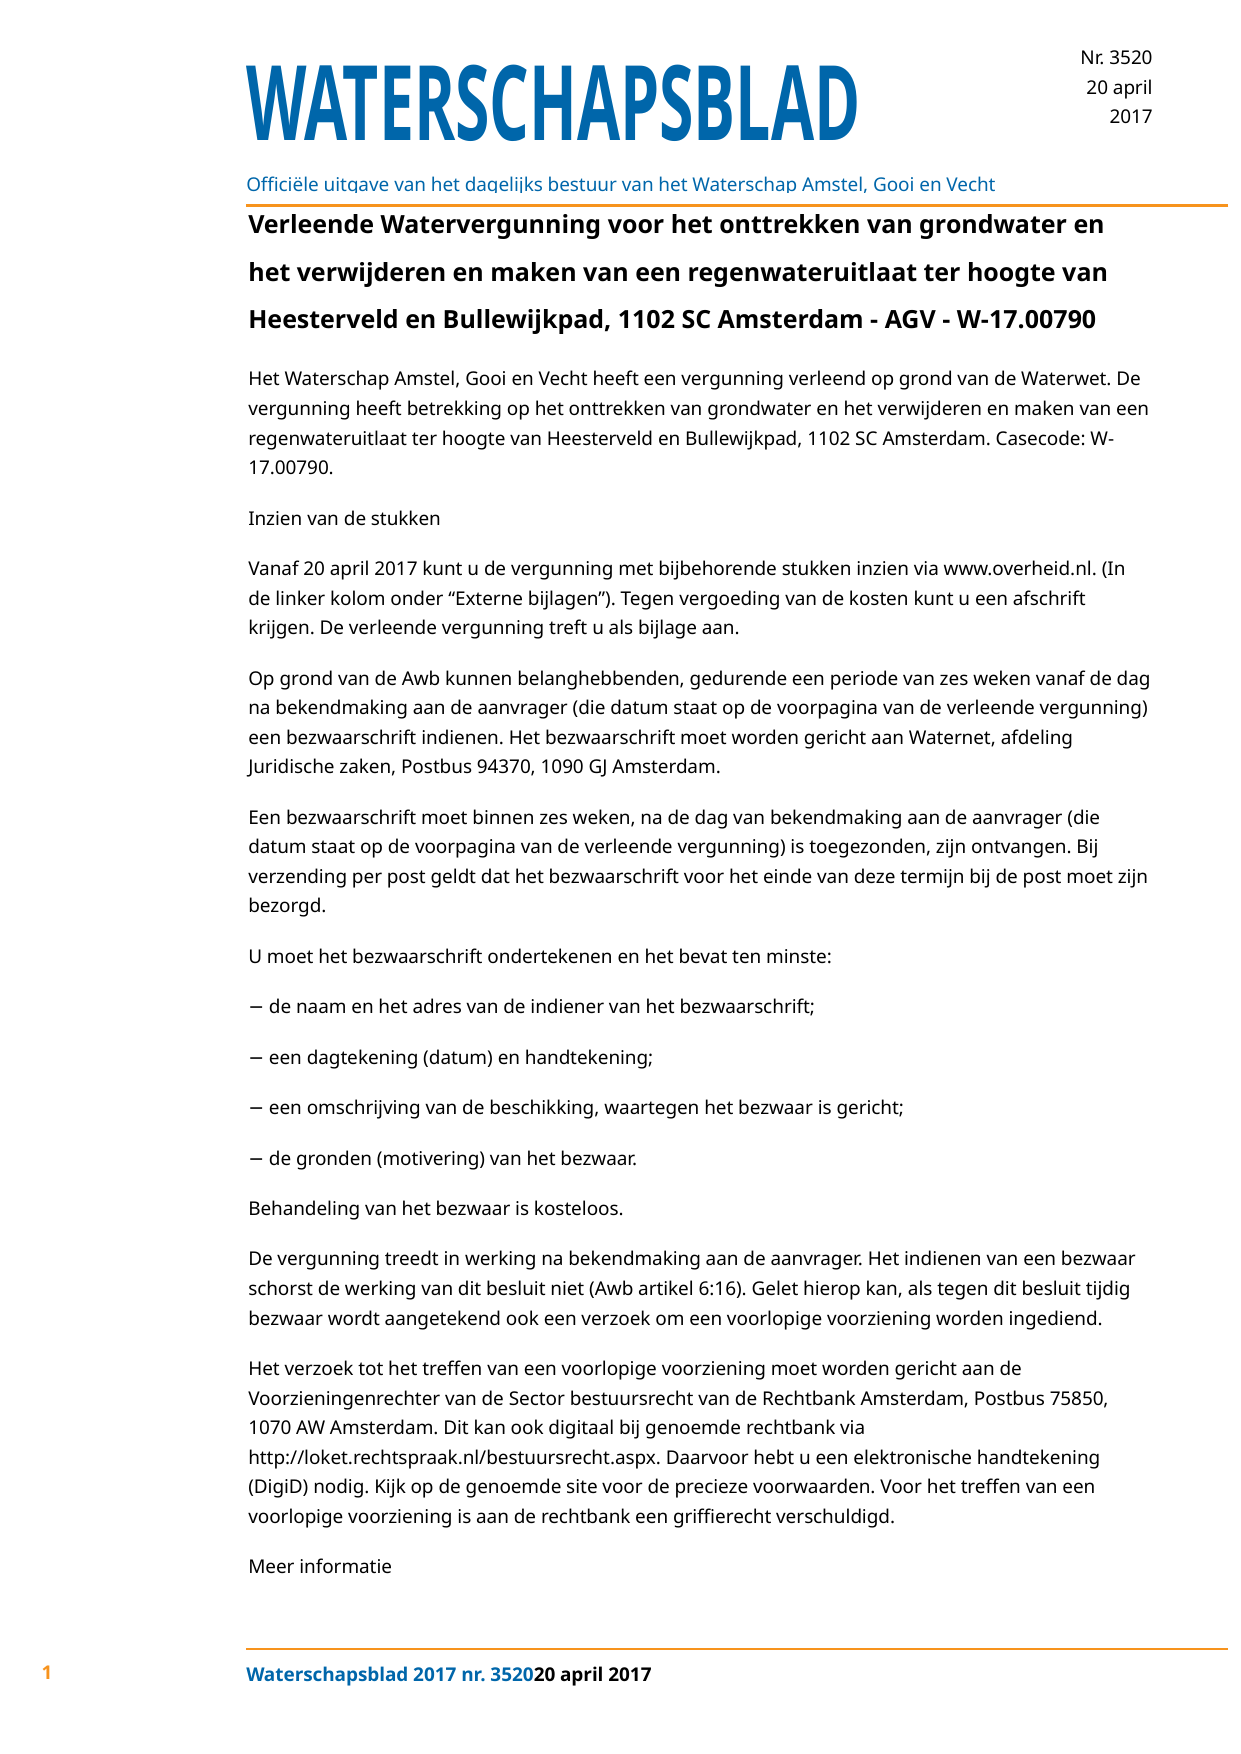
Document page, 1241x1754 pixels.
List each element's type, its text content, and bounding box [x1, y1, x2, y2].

text Behandeling van het bezwaar is kosteloos. [248, 1195, 1152, 1221]
text Een bezwaarschrift moet binnen zes weken, na de dag van bekendmaking aan de aanvrager (die datum staat op de voorpagina van de verleende vergunning) is toegezonden, zijn ontvangen. Bij verzending per post geldt dat het bezwaarschrift voor het einde van deze termijn bij de post moet zijn bezorgd. [248, 804, 1152, 918]
text − een dagtekening (datum) en handtekening; [248, 1044, 1152, 1069]
text − de gronden (motivering) van het bezwaar. [248, 1145, 1152, 1170]
text − de naam en het adres van de indiener van het bezwaarschrift; [248, 993, 1152, 1019]
text Inzien van de stukken [248, 505, 1152, 530]
text Het Waterschap Amstel, Gooi en Vecht heeft een vergunning verleend op grond van de Waterwet. De vergunning heeft betrekking op het onttrekken van grondwater en het verwijderen en maken van een regenwateruitlaat ter hoogte van Heesterveld en Bullewijkpad, 1102 SC Amsterdam. Casecode: W-17.00790. [248, 366, 1152, 480]
text Vanaf 20 april 2017 kunt u de vergunning met bijbehorende stukken inzien via www.overheid.nl. (In de linker kolom onder “Externe bijlagen”). Tegen vergoeding van de kosten kunt u een afschrift krijgen. De verleende vergunning treft u als bijlage aan. [248, 555, 1152, 640]
text De vergunning treedt in werking na bekendmaking aan de aanvrager. Het indienen van een bezwaar schorst de werking van dit besluit niet (Awb artikel 6:16). Gelet hierop kan, als tegen dit besluit tijdig bezwaar wordt aangetekend ook een verzoek om een voorlopige voorziening worden ingediend. [248, 1246, 1152, 1330]
text − een omschrijving van de beschikking, waartegen het bezwaar is gericht; [248, 1094, 1152, 1120]
text Meer informatie [248, 1553, 1152, 1579]
text Verleende Watervergunning voor het onttrekken van grondwater en het verwijderen en maken van een regenwateruitlaat ter hoogte van Heesterveld en Bullewijkpad, 1102 SC Amsterdam - AGV - W-17.00790 [248, 207, 1152, 336]
text Het verzoek tot het treffen van een voorlopige voorziening moet worden gericht aan de Voorzieningenrechter van de Sector bestuursrecht van de Rechtbank Amsterdam, Postbus 75850, 1070 AW Amsterdam. Dit kan ook digitaal bij genoemde rechtbank via http://loket.rechtspraak.nl/bestuursrecht.aspx. Daarvoor hebt u een elektronische handtekening (DigiD) nodig. Kijk op de genoemde site voor de precieze voorwaarden. Voor het treffen van een voorlopige voorziening is aan de rechtbank een griffierecht verschuldigd. [248, 1355, 1152, 1529]
picture [41, 47, 231, 172]
text Op grond van de Awb kunnen belanghebbenden, gedurende een periode van zes weken vanaf de dag na bekendmaking aan de aanvrager (die datum staat op de voorpagina van de verleende vergunning) een bezwaarschrift indienen. Het bezwaarschrift moet worden gericht aan Waternet, afdeling Juridische zaken, Postbus 94370, 1090 GJ Amsterdam. [248, 665, 1152, 779]
text U moet het bezwaarschrift ondertekenen en het bevat ten minste: [248, 943, 1152, 969]
